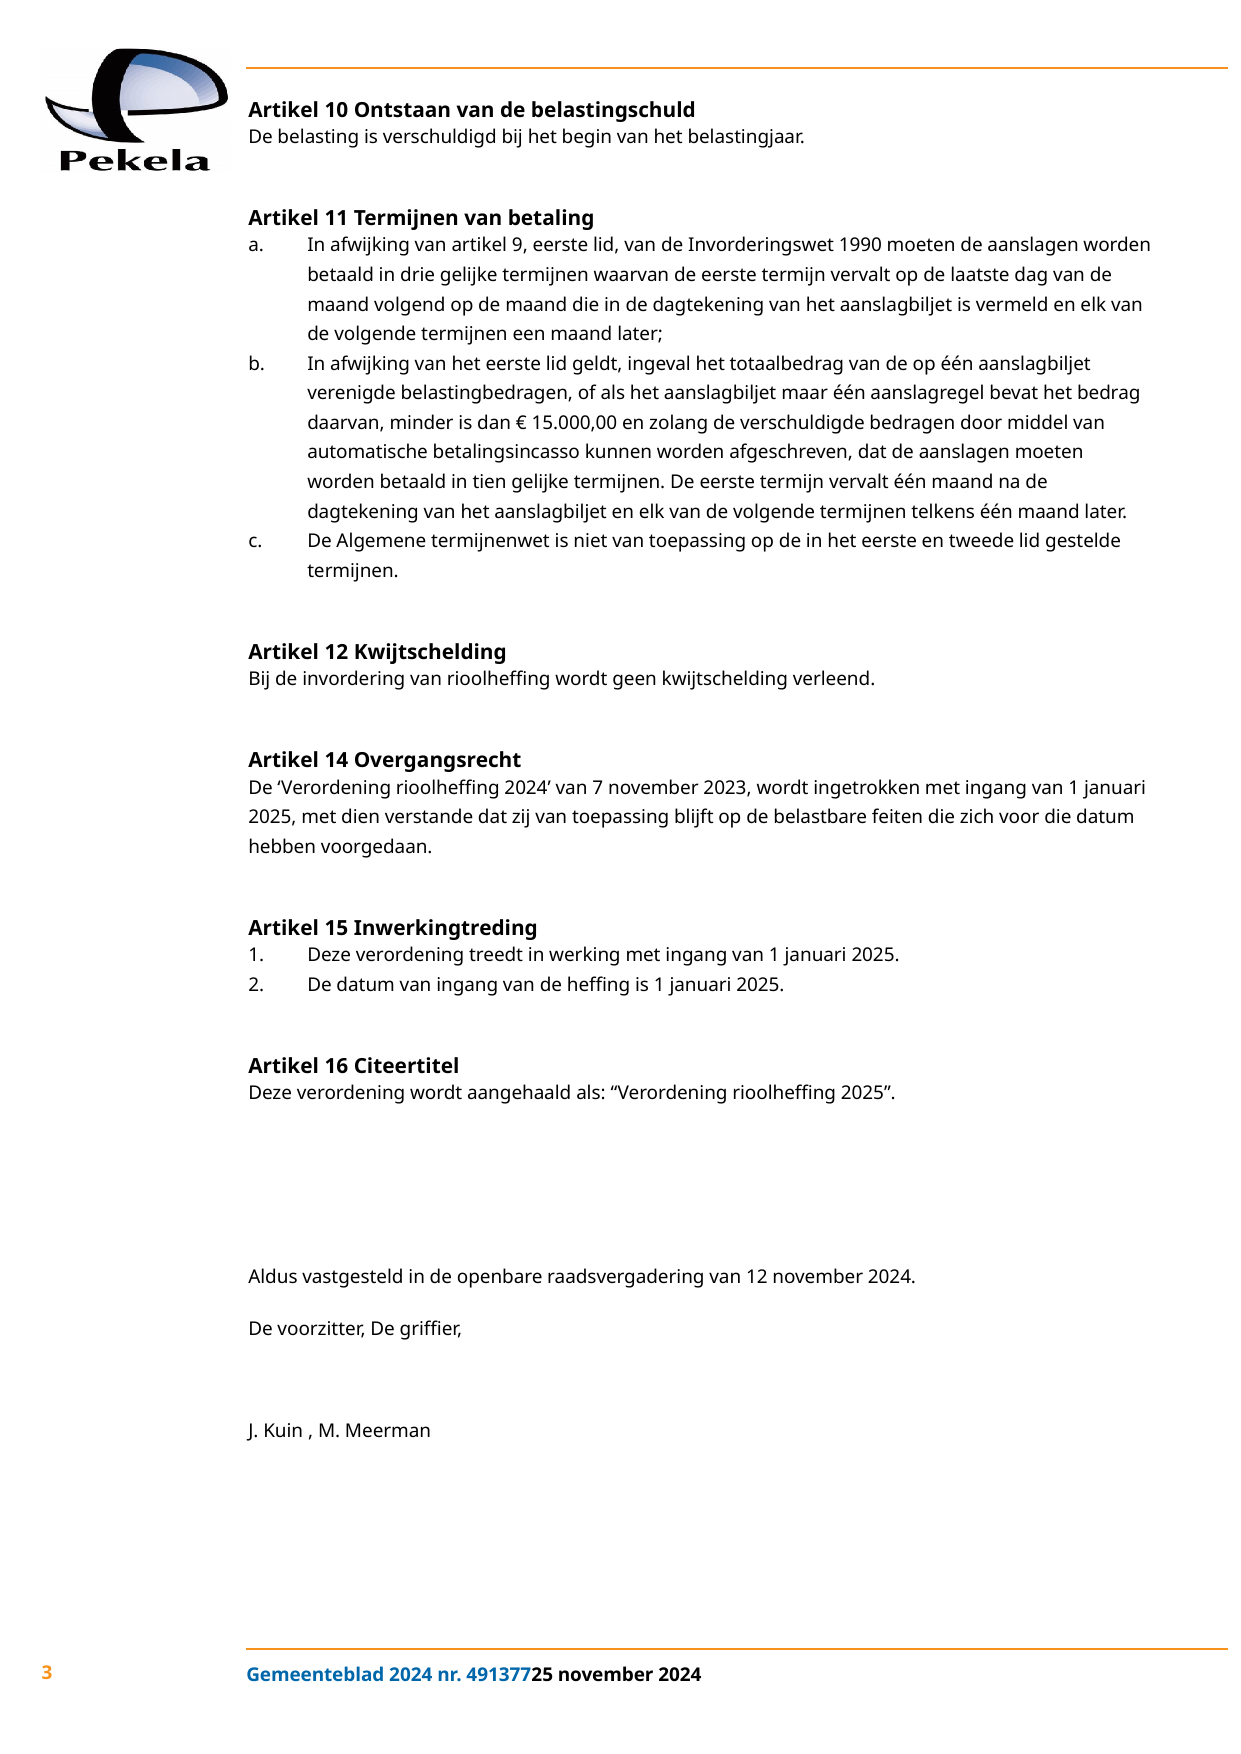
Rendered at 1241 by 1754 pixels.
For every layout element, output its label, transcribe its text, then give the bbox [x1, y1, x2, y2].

text Artikel 12 Kwijtschelding [248, 637, 1152, 666]
list Deze verordening treedt in werking met ingang van 1 januari 2025. [248, 942, 1152, 967]
text Artikel 16 Citeertitel [248, 1051, 1152, 1079]
text Artikel 15 Inwerkingtreding [248, 913, 1152, 942]
text Aldus vastgesteld in de openbare raadsvergadering van 12 november 2024. [248, 1263, 1152, 1289]
list De Algemene termijnenwet is niet van toepassing op de in het eerste en tweede lid gestelde termijnen. [248, 527, 1152, 583]
text Artikel 10 Ontstaan van de belastingschuld [248, 95, 1152, 123]
text Bij de invordering van rioolheffing wordt geen kwijtschelding verleend. [248, 666, 1152, 691]
text De ‘Verordening rioolheffing 2024’ van 7 november 2023, wordt ingetrokken met ingang van 1 januari 2025, met dien verstande dat zij van toepassing blijft op de belastbare feiten die zich voor die datum hebben voorgedaan. [248, 774, 1152, 859]
text Artikel 11 Termijnen van betaling [248, 203, 1152, 232]
text Artikel 14 Overgangsrecht [248, 746, 1152, 774]
list In afwijking van het eerste lid geldt, ingeval het totaalbedrag van de op één aanslagbiljet verenigde belastingbedragen, of als het aanslagbiljet maar één aanslagregel bevat het bedrag daarvan, minder is dan € 15.000,00 en zolang de verschuldigde bedragen door middel van automatische betalingsincasso kunnen worden afgeschreven, dat de aanslagen moeten worden betaald in tien gelijke termijnen. De eerste termijn vervalt één maand na de dagtekening van het aanslagbiljet en elk van de volgende termijnen telkens één maand later. [248, 350, 1152, 524]
text Deze verordening wordt aangehaald als: “Verordening rioolheffing 2025”. [248, 1079, 1152, 1105]
list De datum van ingang van de heffing is 1 januari 2025. [248, 971, 1152, 997]
text J. Kuin , M. Meerman [248, 1418, 1152, 1443]
text De belasting is verschuldigd bij het begin van het belastingjaar. [248, 123, 1152, 149]
text De voorzitter, De griffier, [248, 1315, 1152, 1340]
picture [41, 47, 231, 172]
list In afwijking van artikel 9, eerste lid, van de Invorderingswet 1990 moeten de aanslagen worden betaald in drie gelijke termijnen waarvan de eerste termijn vervalt op de laatste dag van de maand volgend op de maand die in de dagtekening van het aanslagbiljet is vermeld en elk van de volgende termijnen een maand later; [248, 232, 1152, 346]
